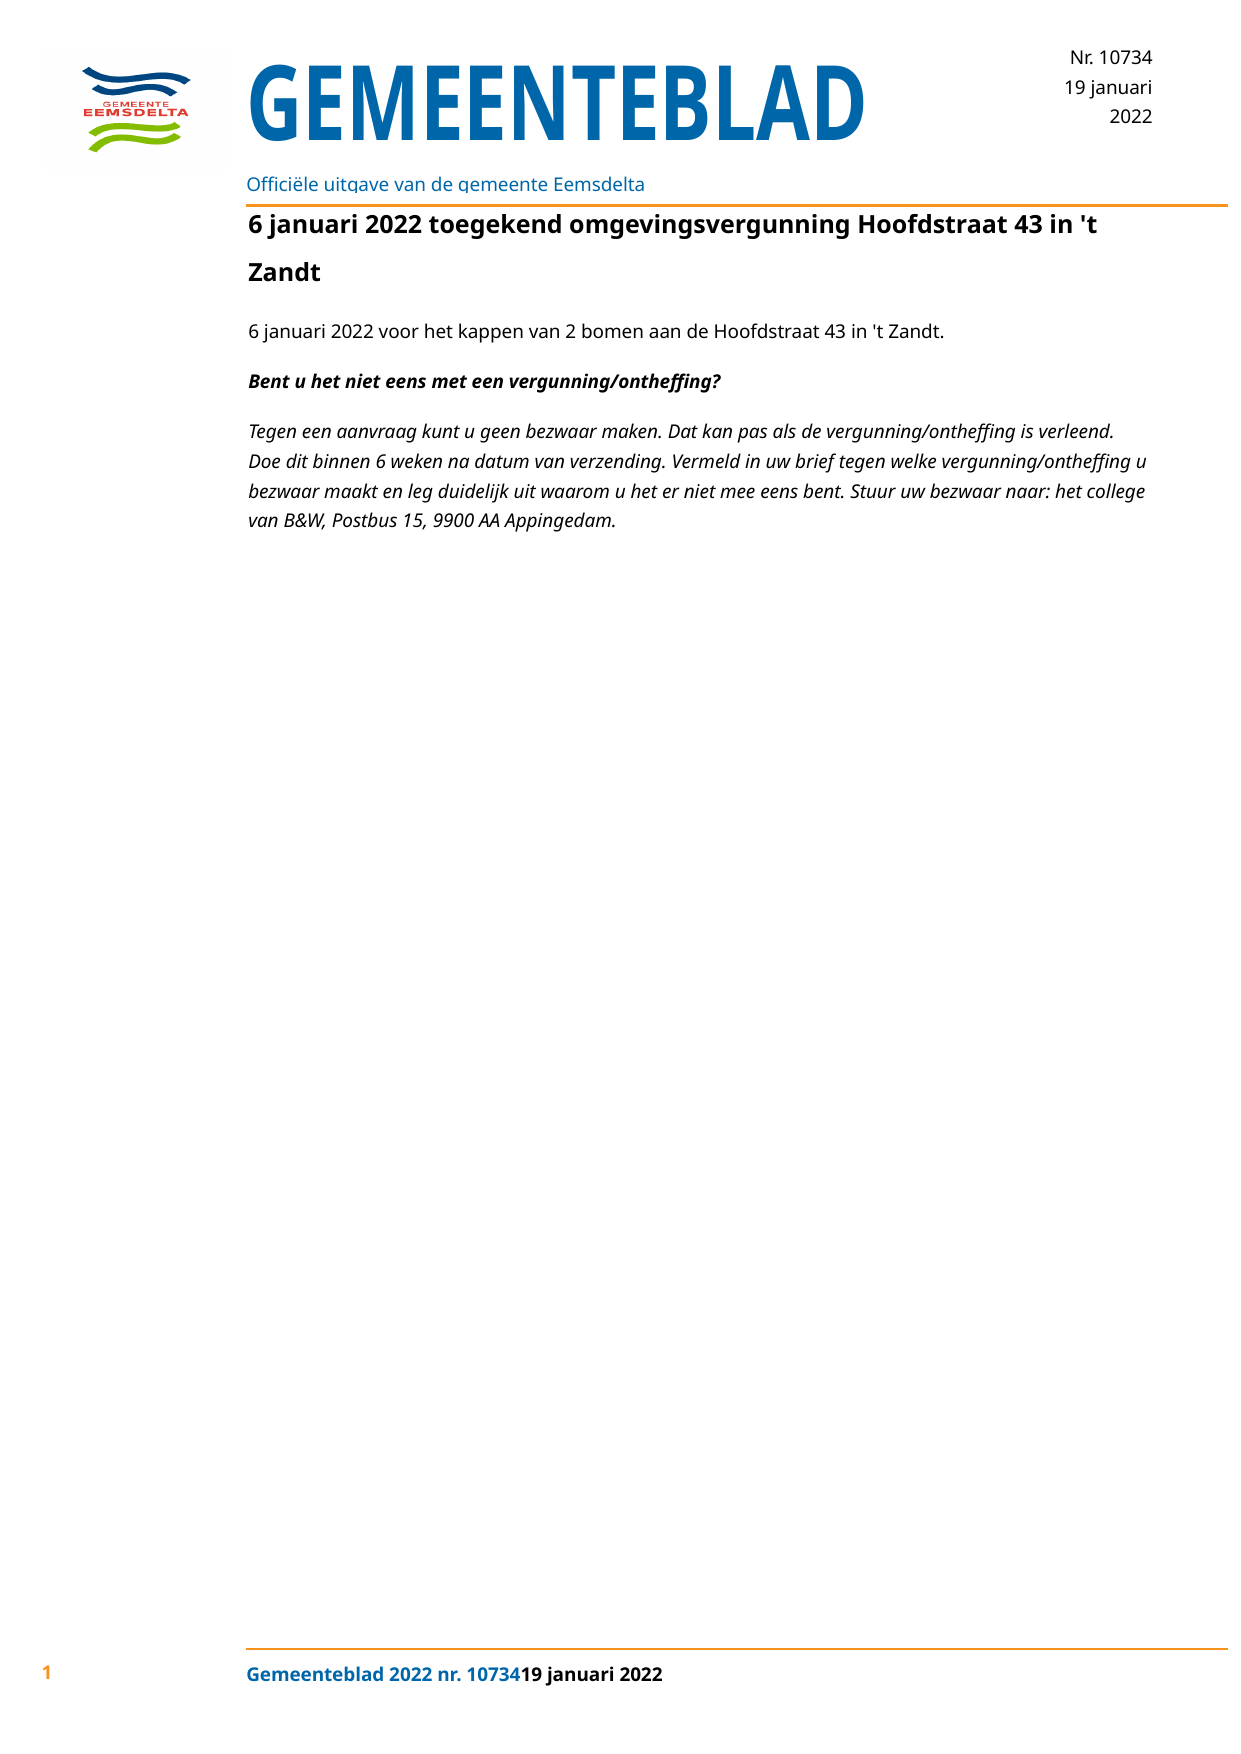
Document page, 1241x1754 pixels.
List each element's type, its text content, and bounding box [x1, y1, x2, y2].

text 6 januari 2022 voor het kappen van 2 bomen aan de Hoofdstraat 43 in 't Zandt. [248, 318, 1152, 344]
text 6 januari 2022 toegekend omgevingsvergunning Hoofdstraat 43 in 't Zandt [248, 207, 1152, 288]
picture [41, 47, 231, 172]
text Tegen een aanvraag kunt u geen bezwaar maken. Dat kan pas als de vergunning/ontheffing is verleend. Doe dit binnen 6 weken na datum van verzending. Vermeld in uw brief tegen welke vergunning/ontheffing u bezwaar maakt en leg duidelijk uit waarom u het er niet mee eens bent. Stuur uw bezwaar naar: het college van B&W, Postbus 15, 9900 AA Appingedam. [248, 419, 1152, 533]
text Bent u het niet eens met een vergunning/ontheffing? [248, 368, 1152, 394]
